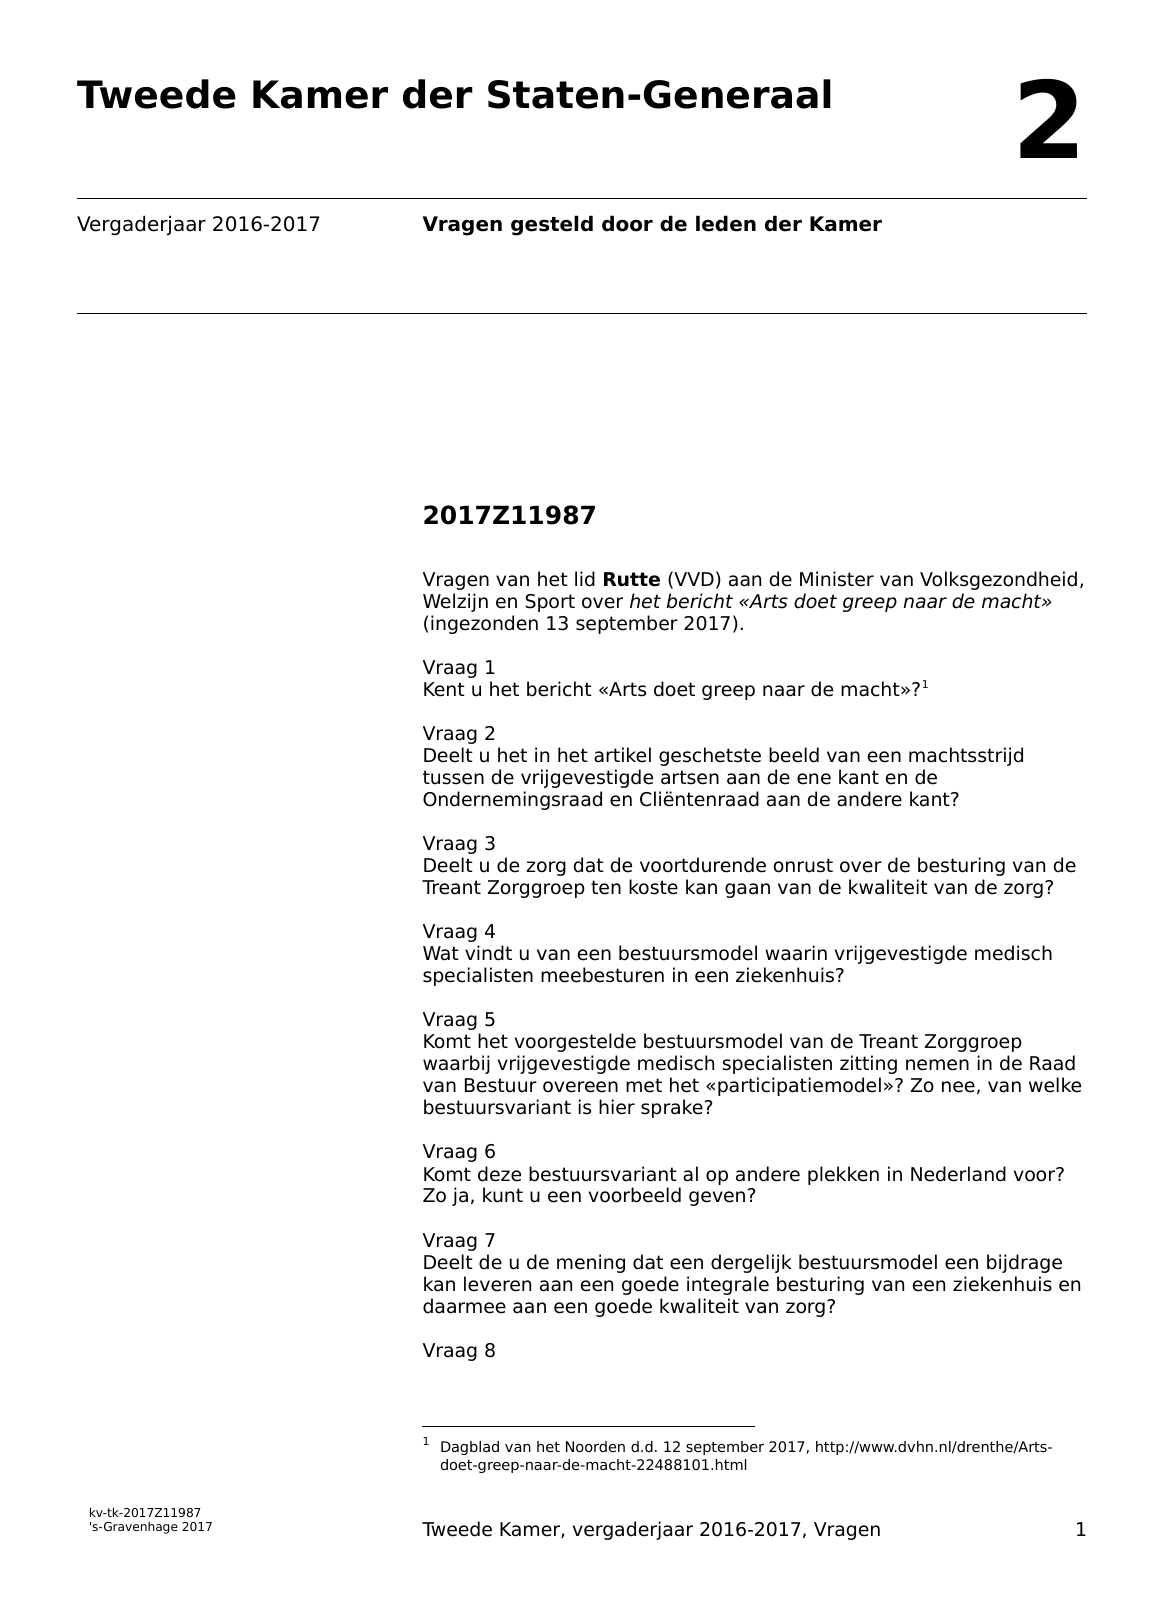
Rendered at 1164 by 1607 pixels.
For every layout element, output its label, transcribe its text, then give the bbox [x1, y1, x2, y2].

text Vragen van het lid Rutte (VVD) aan de Minister van Volksgezondheid, Welzijn en Sport over het bericht «Arts doet greep naar de macht» (ingezonden 13 september 2017). [422, 569, 1087, 635]
text Vraag 4 [422, 921, 1087, 943]
text Kent u het bericht «Arts doet greep naar de macht»? [422, 679, 1087, 701]
table_header 2 [886, 59, 1087, 198]
table_header Tweede Kamer der Staten-Generaal [77, 59, 886, 198]
table_cell Vergaderjaar 2016-2017 [77, 199, 422, 313]
text Vraag 8 [422, 1340, 1087, 1362]
text Komt het voorgestelde bestuursmodel van de Treant Zorggroep waarbij vrijgevestigde medisch specialisten zitting nemen in de Raad van Bestuur overeen met het «participatiemodel»? Zo nee, van welke bestuursvariant is hier sprake? [422, 1031, 1087, 1119]
text Vraag 2 [422, 723, 1087, 745]
text Dagblad van het Noorden d.d. 12 september 2017, http://www.dvhn.nl/drenthe/Arts-doet-greep-naar-de-macht-22488101.html [422, 1435, 1087, 1474]
text 's-Gravenhage 2017 [88, 1520, 323, 1534]
text 2017Z11987 [422, 501, 1087, 531]
text kv-tk-2017Z11987 [88, 1506, 323, 1520]
text Vraag 1 [422, 657, 1087, 679]
text Vraag 3 [422, 833, 1087, 855]
text Deelt u het in het artikel geschetste beeld van een machtsstrijd tussen de vrijgevestigde artsen aan de ene kant en de Ondernemingsraad en Cliëntenraad aan de andere kant? [422, 745, 1087, 811]
text Vraag 6 [422, 1141, 1087, 1163]
text Vraag 7 [422, 1229, 1087, 1252]
text Deelt u de zorg dat de voortdurende onrust over de besturing van de Treant Zorggroep ten koste kan gaan van de kwaliteit van de zorg? [422, 855, 1087, 899]
text Deelt de u de mening dat een dergelijk bestuursmodel een bijdrage kan leveren aan een goede integrale besturing van een ziekenhuis en daarmee aan een goede kwaliteit van zorg? [422, 1252, 1087, 1317]
text Wat vindt u van een bestuursmodel waarin vrijgevestigde medisch specialisten meebesturen in een ziekenhuis? [422, 943, 1087, 987]
text Vraag 5 [422, 1009, 1087, 1031]
table_cell Vragen gesteld door de leden der Kamer [422, 199, 1087, 313]
text Komt deze bestuursvariant al op andere plekken in Nederland voor? Zo ja, kunt u een voorbeeld geven? [422, 1163, 1087, 1207]
